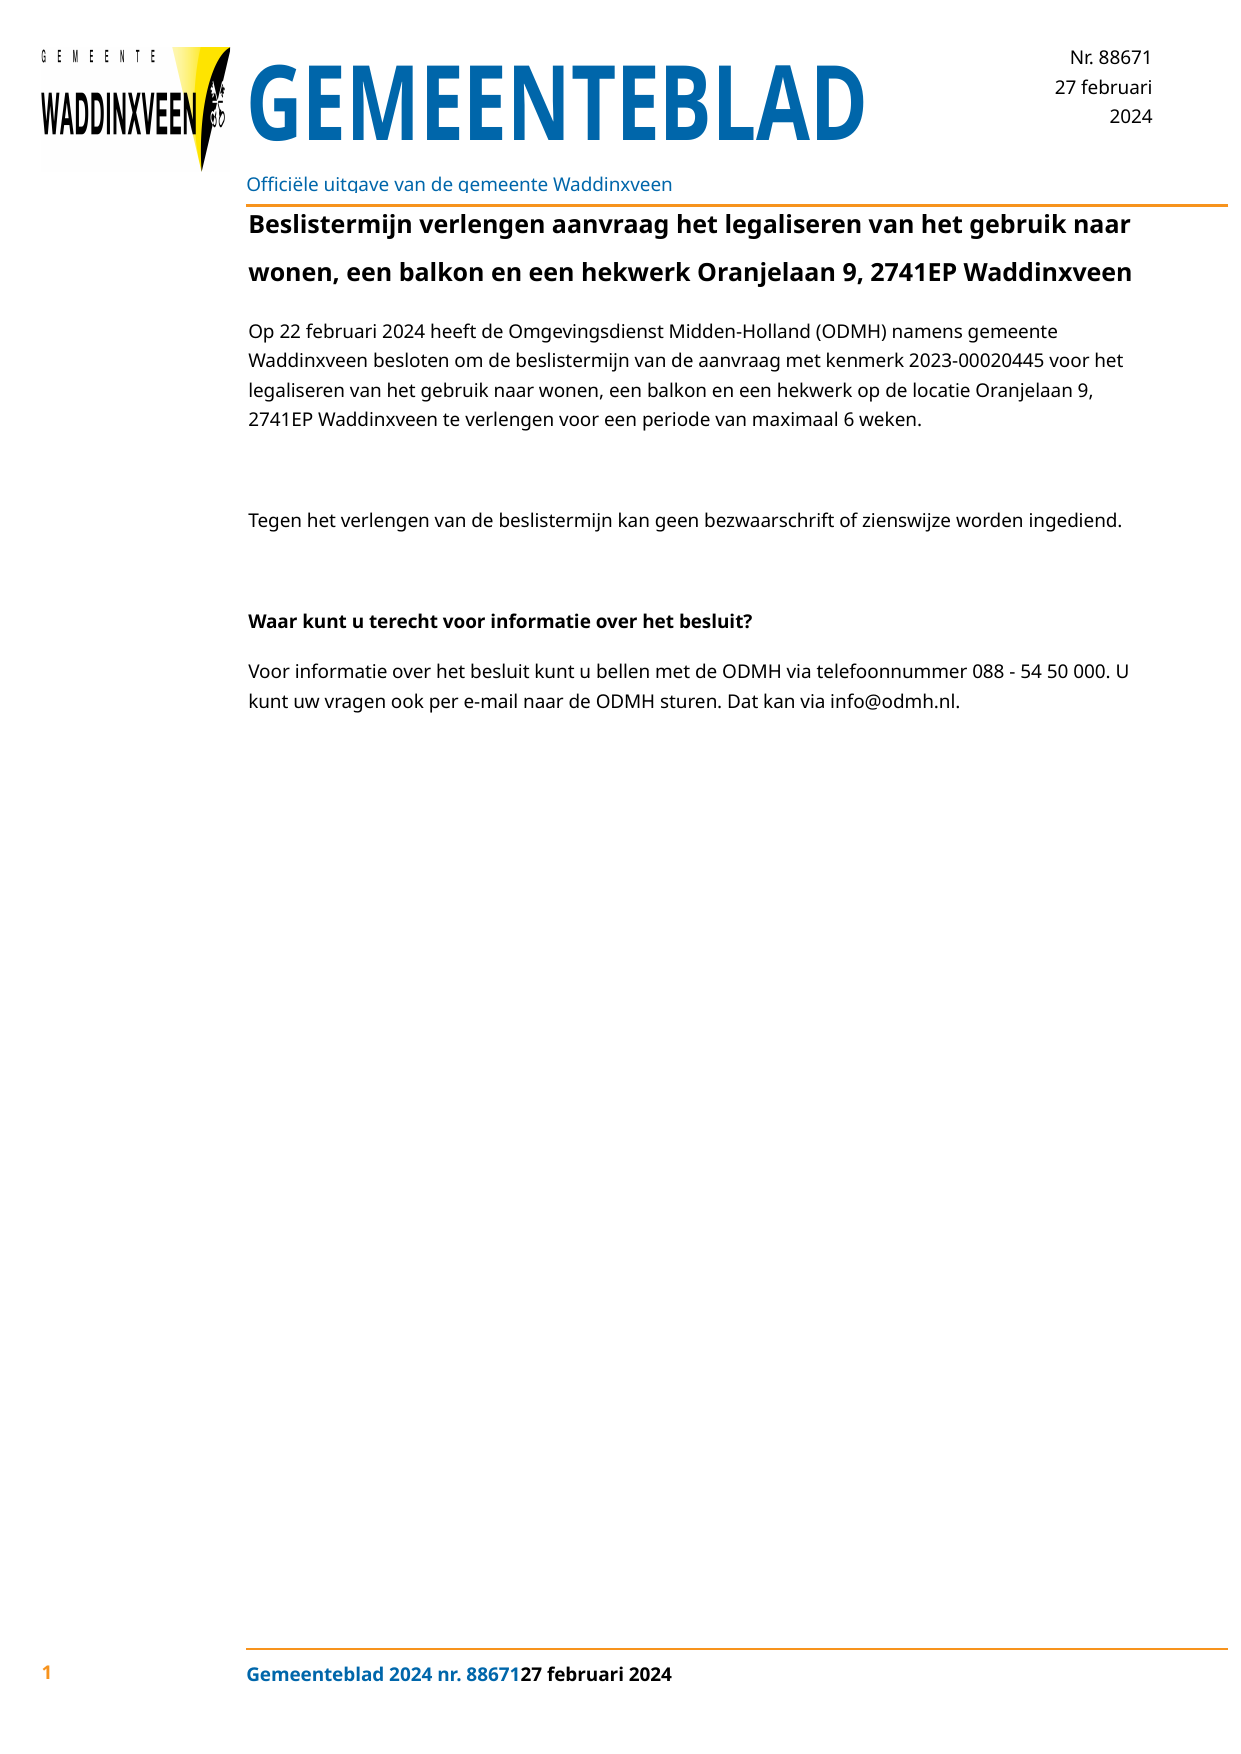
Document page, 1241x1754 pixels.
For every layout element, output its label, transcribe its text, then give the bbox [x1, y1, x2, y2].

text Tegen het verlengen van de beslistermijn kan geen bezwaarschrift of zienswijze worden ingediend. [248, 507, 1152, 533]
text Op 22 februari 2024 heeft de Omgevingsdienst Midden-Holland (ODMH) namens gemeente Waddinxveen besloten om de beslistermijn van de aanvraag met kenmerk 2023-00020445 voor het legaliseren van het gebruik naar wonen, een balkon en een hekwerk op de locatie Oranjelaan 9, 2741EP Waddinxveen te verlengen voor een periode van maximaal 6 weken. [248, 318, 1152, 432]
text Voor informatie over het besluit kunt u bellen met de ODMH via telefoonnummer 088 - 54 50 000. U kunt uw vragen ook per e-mail naar de ODMH sturen. Dat kan via info@odmh.nl. [248, 659, 1152, 714]
text Beslistermijn verlengen aanvraag het legaliseren van het gebruik naar wonen, een balkon en een hekwerk Oranjelaan 9, 2741EP Waddinxveen [248, 207, 1152, 288]
text Waar kunt u terecht voor informatie over het besluit? [248, 608, 1152, 634]
picture [41, 47, 231, 172]
